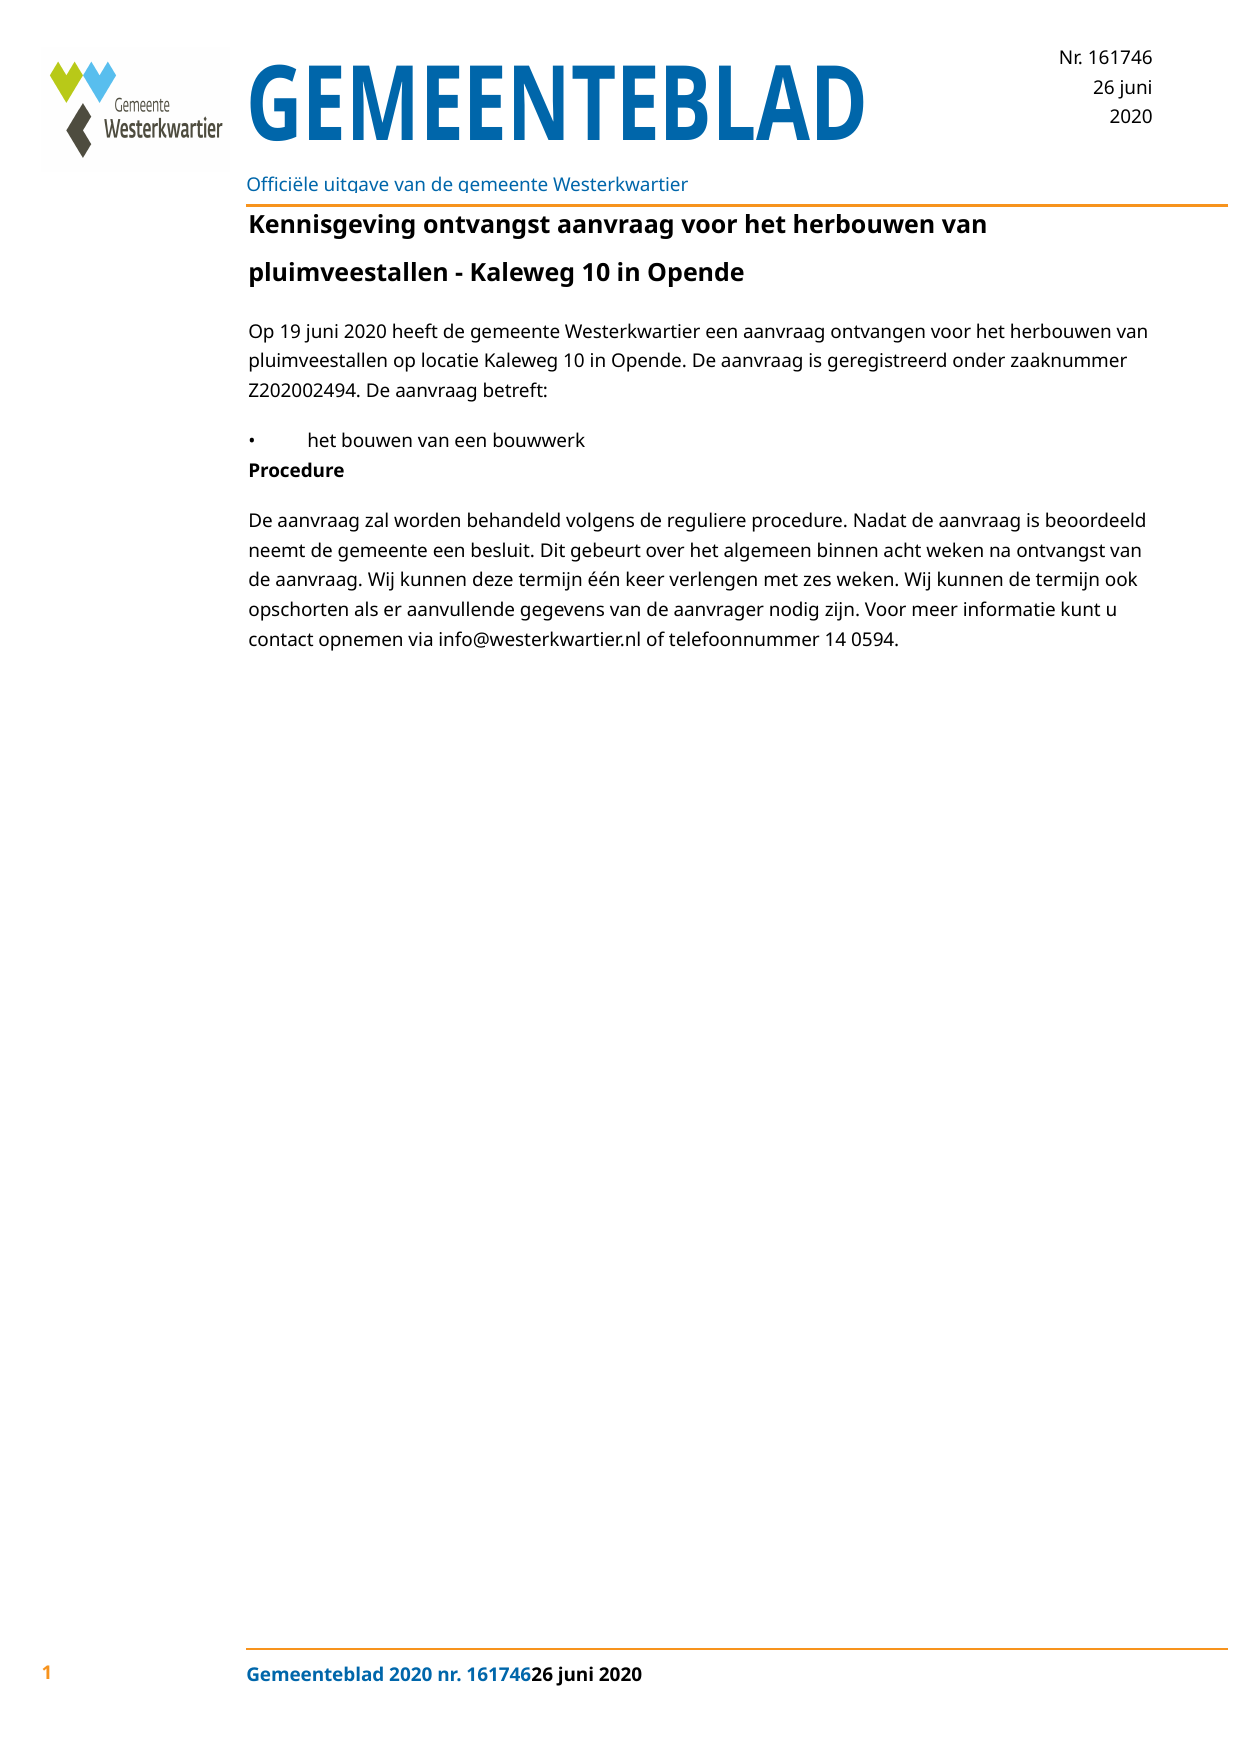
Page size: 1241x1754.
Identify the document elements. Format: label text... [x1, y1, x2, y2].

text Procedure [248, 457, 1152, 483]
list het bouwen van een bouwwerk [248, 427, 1152, 453]
picture [41, 47, 231, 172]
text De aanvraag zal worden behandeld volgens de reguliere procedure. Nadat de aanvraag is beoordeeld neemt de gemeente een besluit. Dit gebeurt over het algemeen binnen acht weken na ontvangst van de aanvraag. Wij kunnen deze termijn één keer verlengen met zes weken. Wij kunnen de termijn ook opschorten als er aanvullende gegevens van de aanvrager nodig zijn. Voor meer informatie kunt u contact opnemen via info@westerkwartier.nl of telefoonnummer 14 0594. [248, 507, 1152, 652]
text Op 19 juni 2020 heeft de gemeente Westerkwartier een aanvraag ontvangen voor het herbouwen van pluimveestallen op locatie Kaleweg 10 in Opende. De aanvraag is geregistreerd onder zaaknummer Z202002494. De aanvraag betreft: [248, 318, 1152, 403]
text Kennisgeving ontvangst aanvraag voor het herbouwen van pluimveestallen - Kaleweg 10 in Opende [248, 207, 1152, 288]
